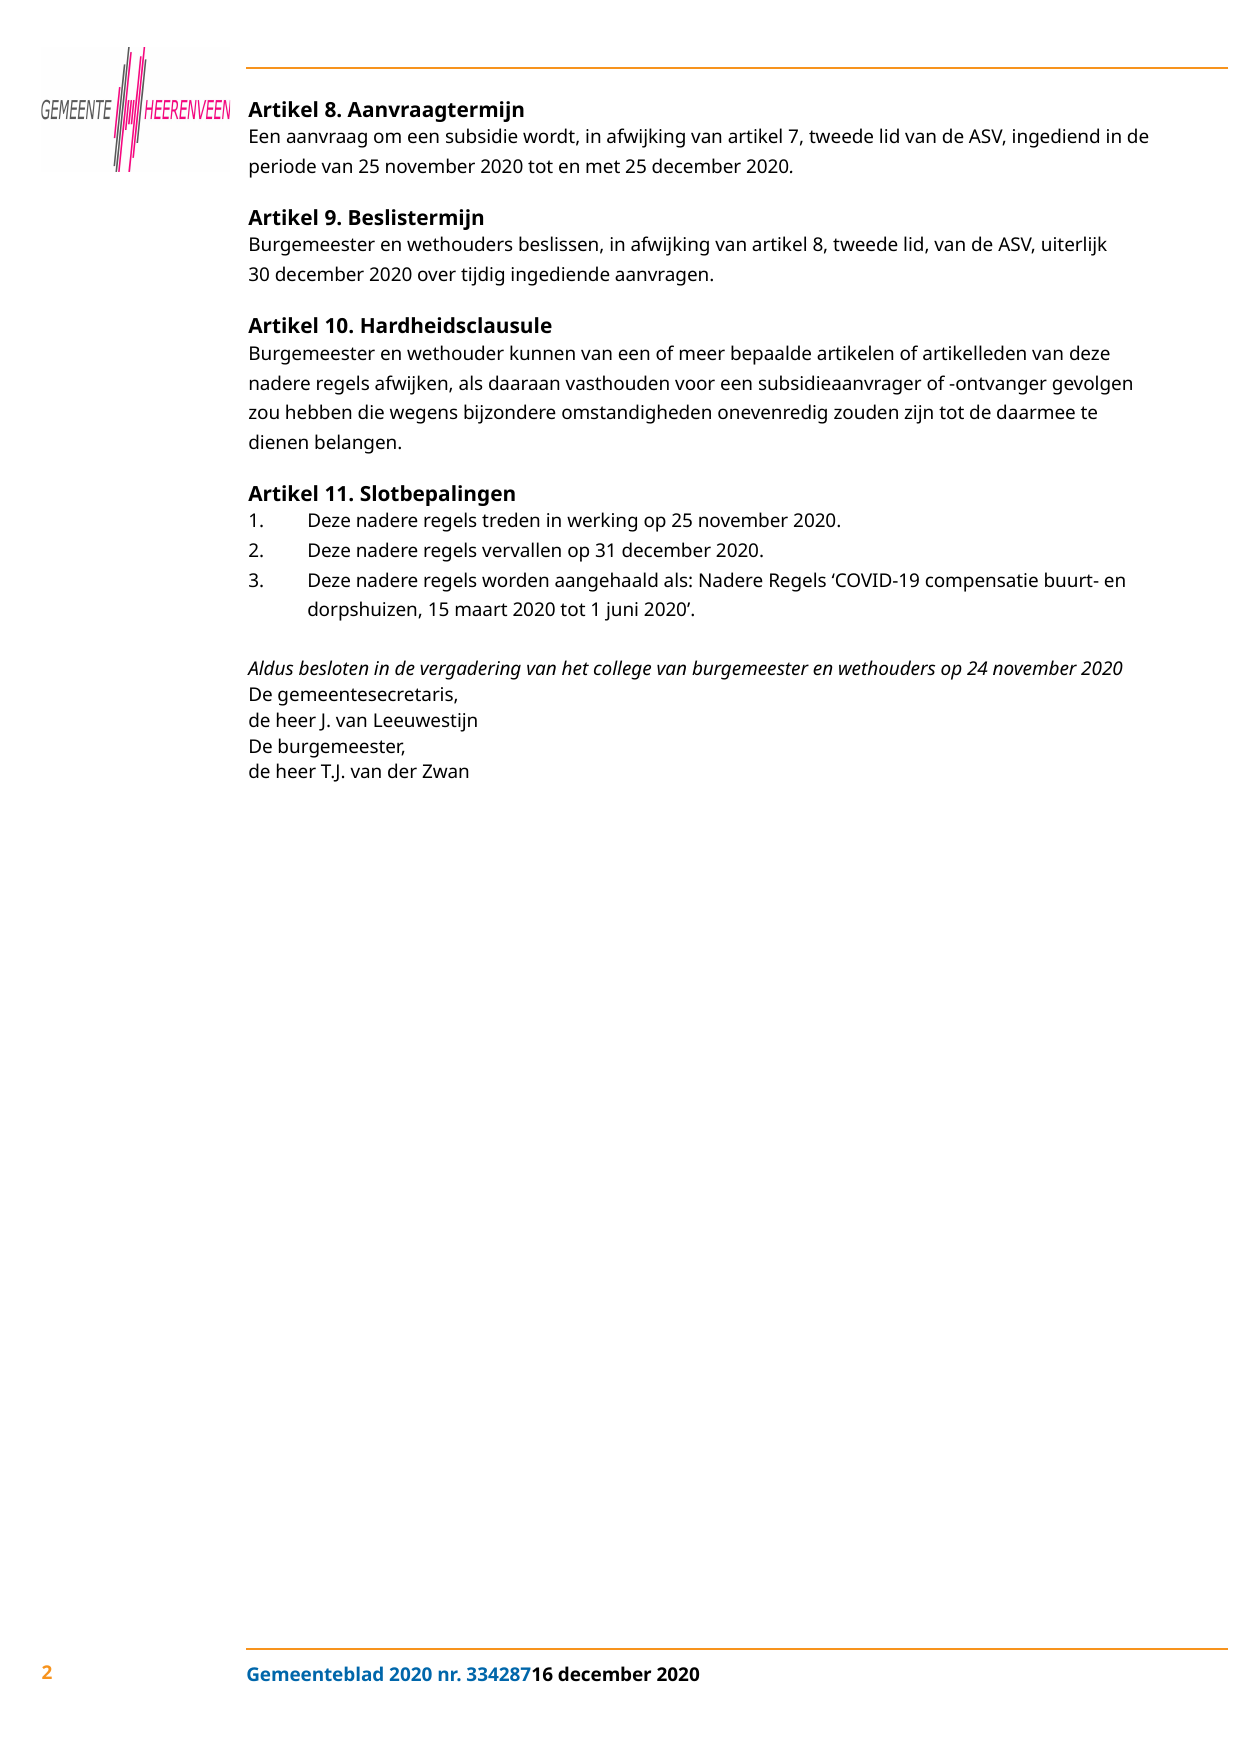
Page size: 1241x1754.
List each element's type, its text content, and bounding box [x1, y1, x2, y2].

text Een aanvraag om een subsidie wordt, in afwijking van artikel 7, tweede lid van de ASV, ingediend in de periode van 25 november 2020 tot en met 25 december 2020. [248, 123, 1152, 178]
text Artikel 11. Slotbepalingen [248, 479, 1152, 508]
text Burgemeester en wethouder kunnen van een of meer bepaalde artikelen of artikelleden van deze nadere regels afwijken, als daaraan vasthouden voor een subsidieaanvrager of -ontvanger gevolgen zou hebben die wegens bijzondere omstandigheden onevenredig zouden zijn tot de daarmee te dienen belangen. [248, 340, 1152, 454]
list Deze nadere regels worden aangehaald als: Nadere Regels ‘COVID-19 compensatie buurt- en dorpshuizen, 15 maart 2020 tot 1 juni 2020’. [248, 567, 1152, 622]
text De burgemeester, [248, 733, 1152, 758]
list Deze nadere regels vervallen op 31 december 2020. [248, 537, 1152, 563]
text Aldus besloten in de vergadering van het college van burgemeester en wethouders op 24 november 2020 [248, 656, 1152, 681]
text Burgemeester en wethouders beslissen, in afwijking van artikel 8, tweede lid, van de ASV, uiterlijk 30 december 2020 over tijdig ingediende aanvragen. [248, 232, 1152, 287]
text Artikel 8. Aanvraagtermijn [248, 95, 1152, 123]
text Artikel 10. Hardheidsclausule [248, 312, 1152, 340]
text Artikel 9. Beslistermijn [248, 203, 1152, 232]
picture [41, 47, 231, 172]
text de heer J. van Leeuwestijn [248, 707, 1152, 733]
text De gemeentesecretaris, [248, 681, 1152, 707]
list Deze nadere regels treden in werking op 25 november 2020. [248, 508, 1152, 533]
text de heer T.J. van der Zwan [248, 758, 1152, 784]
